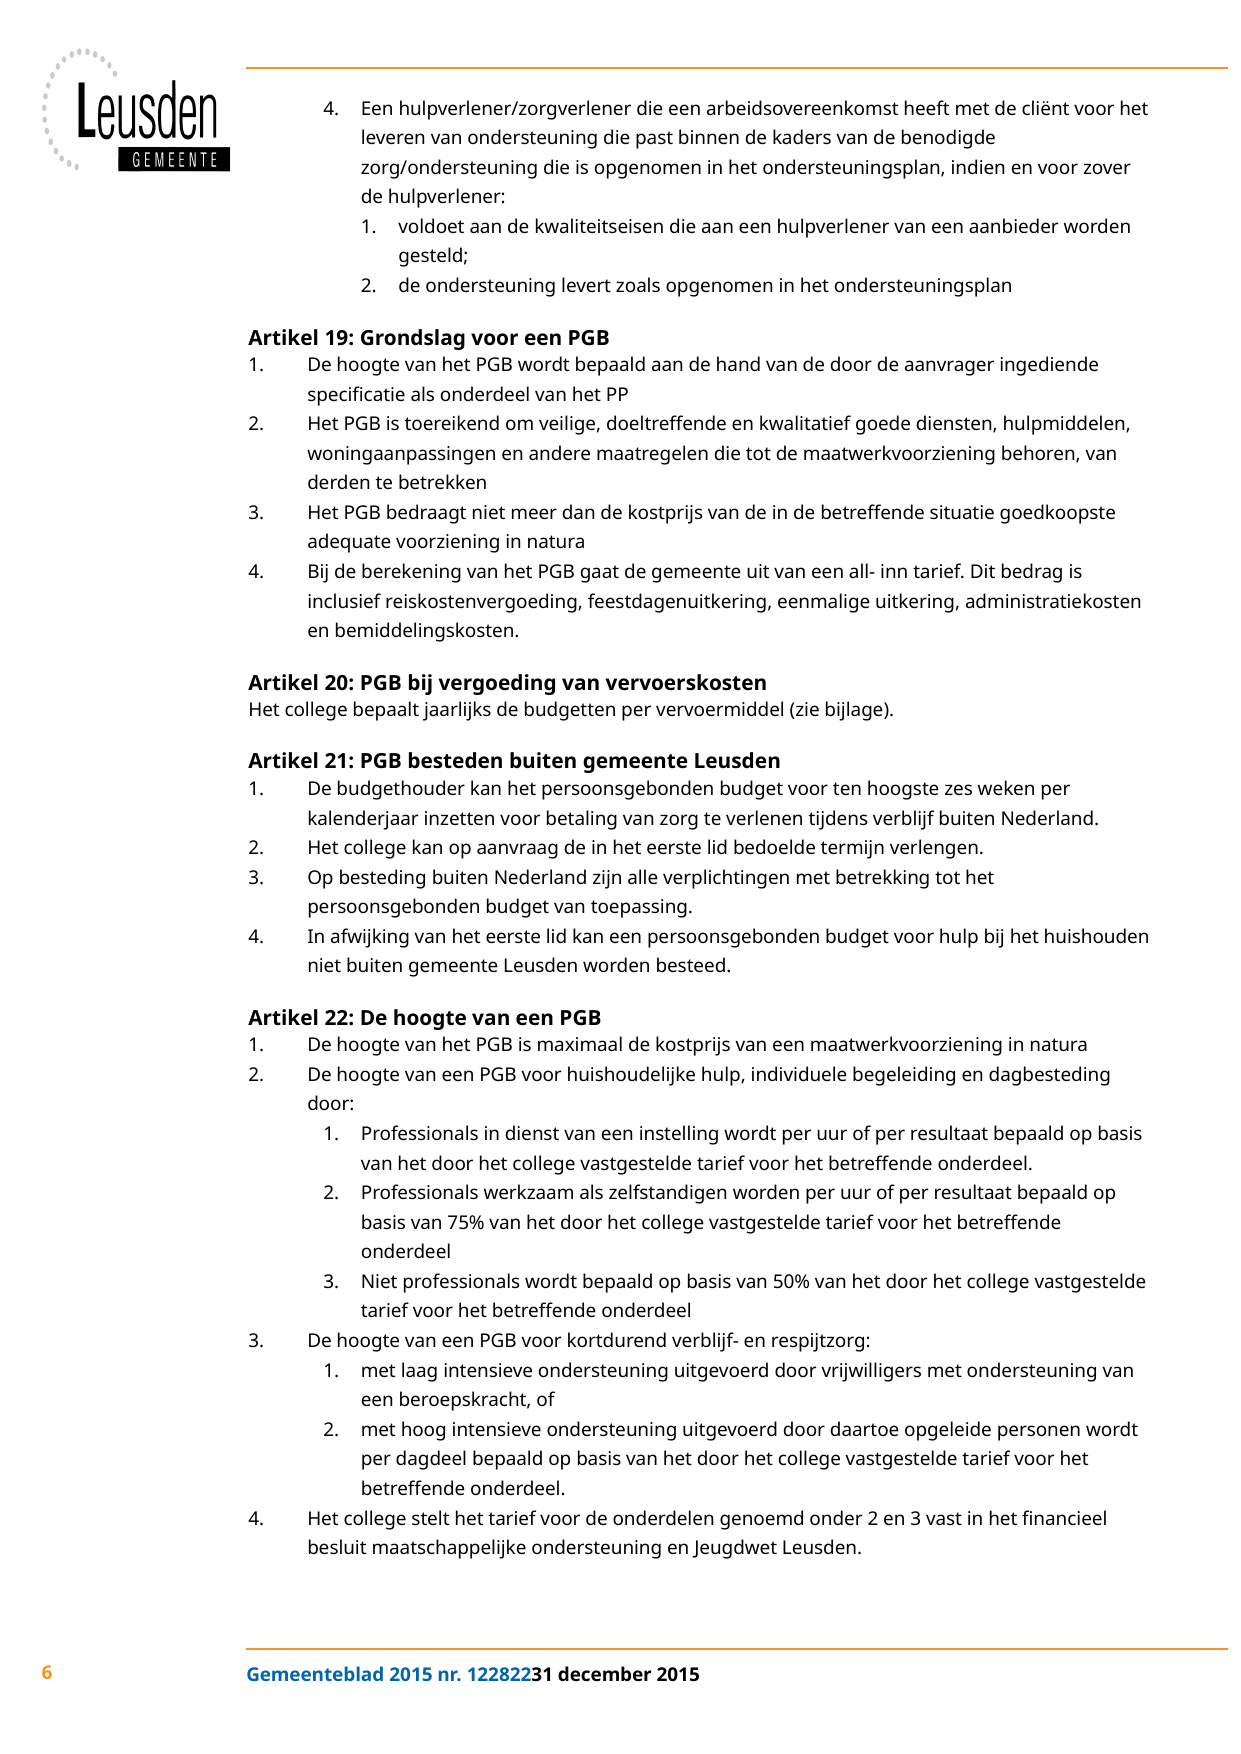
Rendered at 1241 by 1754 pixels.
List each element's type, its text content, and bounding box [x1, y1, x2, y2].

list In afwijking van het eerste lid kan een persoonsgebonden budget voor hulp bij het huishouden niet buiten gemeente Leusden worden besteed. [248, 923, 1152, 978]
list met hoog intensieve ondersteuning uitgevoerd door daartoe opgeleide personen wordt per dagdeel bepaald op basis van het door het college vastgestelde tarief voor het betreffende onderdeel. [323, 1416, 1152, 1501]
list Niet professionals wordt bepaald op basis van 50% van het door het college vastgestelde tarief voor het betreffende onderdeel [323, 1268, 1152, 1323]
list De hoogte van het PGB wordt bepaald aan de hand van de door de aanvrager ingediende specificatie als onderdeel van het PP [248, 351, 1152, 406]
list Op besteding buiten Nederland zijn alle verplichtingen met betrekking tot het persoonsgebonden budget van toepassing. [248, 864, 1152, 919]
list Professionals werkzaam als zelfstandigen worden per uur of per resultaat bepaald op basis van 75% van het door het college vastgestelde tarief voor het betreffende onderdeel [323, 1179, 1152, 1264]
list De budgethouder kan het persoonsgebonden budget voor ten hoogste zes weken per kalenderjaar inzetten voor betaling van zorg te verlenen tijdens verblijf buiten Nederland. [248, 775, 1152, 830]
list Een hulpverlener/zorgverlener die een arbeidsovereenkomst heeft met de cliënt voor het leveren van ondersteuning die past binnen de kaders van de benodigde zorg/ondersteuning die is opgenomen in het ondersteuningsplan, indien en voor zover de hulpverlener: [323, 95, 1152, 209]
list Het college kan op aanvraag de in het eerste lid bedoelde termijn verlengen. [248, 834, 1152, 860]
text Artikel 21: PGB besteden buiten gemeente Leusden [248, 747, 1152, 775]
list voldoet aan de kwaliteitseisen die aan een hulpverlener van een aanbieder worden gesteld; [361, 213, 1152, 268]
text Artikel 19: Grondslag voor een PGB [248, 323, 1152, 351]
picture [41, 47, 231, 172]
list Bij de berekening van het PGB gaat de gemeente uit van een all- inn tarief. Dit bedrag is inclusief reiskostenvergoeding, feestdagenuitkering, eenmalige uitkering, administratiekosten en bemiddelingskosten. [248, 558, 1152, 643]
list De hoogte van een PGB voor huishoudelijke hulp, individuele begeleiding en dagbesteding door: [248, 1061, 1152, 1116]
list de ondersteuning levert zoals opgenomen in het ondersteuningsplan [361, 272, 1152, 298]
list met laag intensieve ondersteuning uitgevoerd door vrijwilligers met ondersteuning van een beroepskracht, of [323, 1357, 1152, 1412]
list Professionals in dienst van een instelling wordt per uur of per resultaat bepaald op basis van het door het college vastgestelde tarief voor het betreffende onderdeel. [323, 1120, 1152, 1176]
list De hoogte van een PGB voor kortdurend verblijf- en respijtzorg: [248, 1327, 1152, 1353]
text Artikel 22: De hoogte van een PGB [248, 1003, 1152, 1031]
text Artikel 20: PGB bij vergoeding van vervoerskosten [248, 668, 1152, 696]
list De hoogte van het PGB is maximaal de kostprijs van een maatwerkvoorziening in natura [248, 1031, 1152, 1057]
list Het PGB bedraagt niet meer dan de kostprijs van de in de betreffende situatie goedkoopste adequate voorziening in natura [248, 499, 1152, 554]
list Het PGB is toereikend om veilige, doeltreffende en kwalitatief goede diensten, hulpmiddelen, woningaanpassingen en andere maatregelen die tot de maatwerkvoorziening behoren, van derden te betrekken [248, 410, 1152, 495]
list Het college stelt het tarief voor de onderdelen genoemd onder 2 en 3 vast in het financieel besluit maatschappelijke ondersteuning en Jeugdwet Leusden. [248, 1505, 1152, 1560]
text Het college bepaalt jaarlijks de budgetten per vervoermiddel (zie bijlage). [248, 696, 1152, 722]
